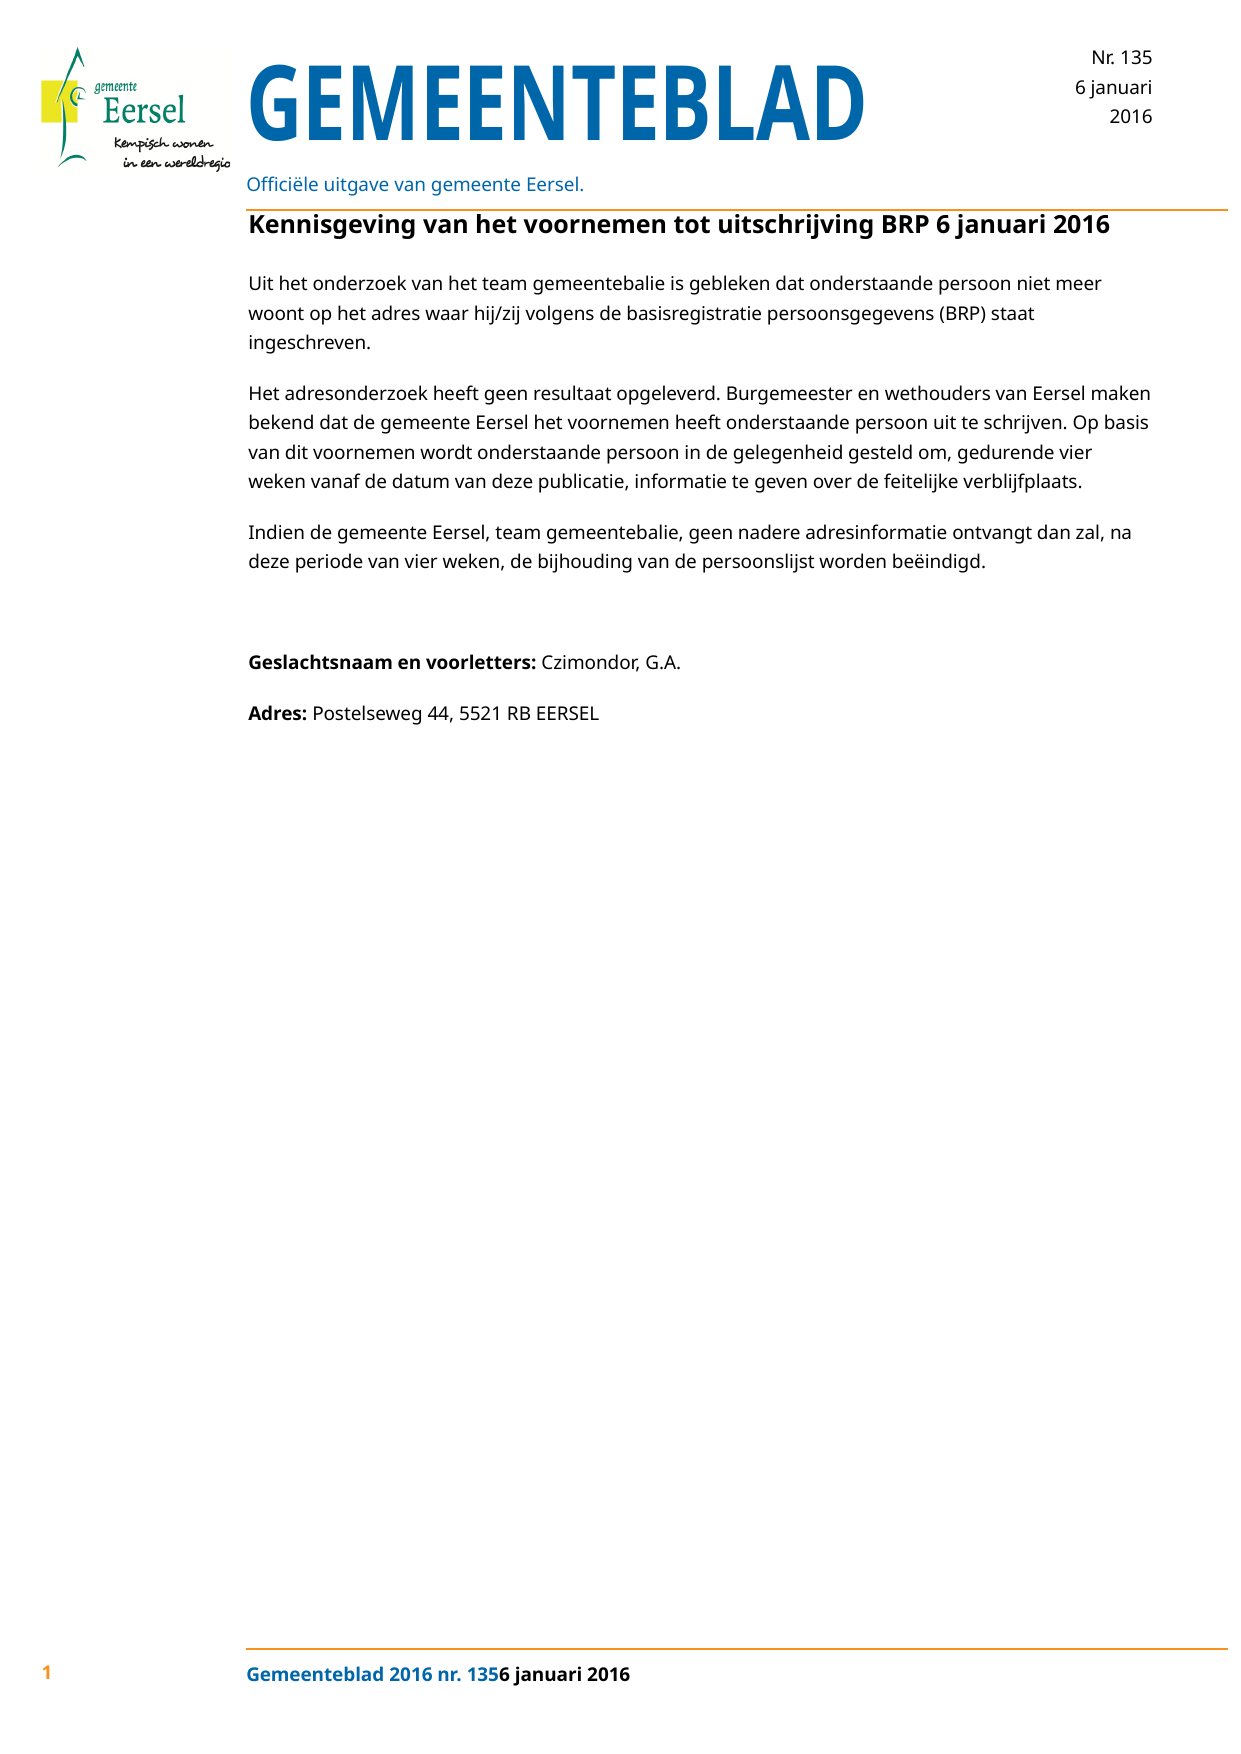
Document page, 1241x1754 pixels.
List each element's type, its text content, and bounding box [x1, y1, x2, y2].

text Adres: Postelseweg 44, 5521 RB EERSEL [248, 700, 1152, 726]
picture [41, 47, 231, 172]
text Kennisgeving van het voornemen tot uitschrijving BRP 6 januari 2016 [248, 211, 1152, 241]
text Uit het onderzoek van het team gemeentebalie is gebleken dat onderstaande persoon niet meer woont op het adres waar hij/zij volgens de basisregistratie persoonsgegevens (BRP) staat ingeschreven. [248, 270, 1152, 355]
text Geslachtsnaam en voorletters: Czimondor, G.A. [248, 649, 1152, 675]
text Het adresonderzoek heeft geen resultaat opgeleverd. Burgemeester en wethouders van Eersel maken bekend dat de gemeente Eersel het voornemen heeft onderstaande persoon uit te schrijven. Op basis van dit voornemen wordt onderstaande persoon in de gelegenheid gesteld om, gedurende vier weken vanaf de datum van deze publicatie, informatie te geven over de feitelijke verblijfplaats. [248, 380, 1152, 494]
text Indien de gemeente Eersel, team gemeentebalie, geen nadere adresinformatie ontvangt dan zal, na deze periode van vier weken, de bijhouding van de persoonslijst worden beëindigd. [248, 519, 1152, 574]
